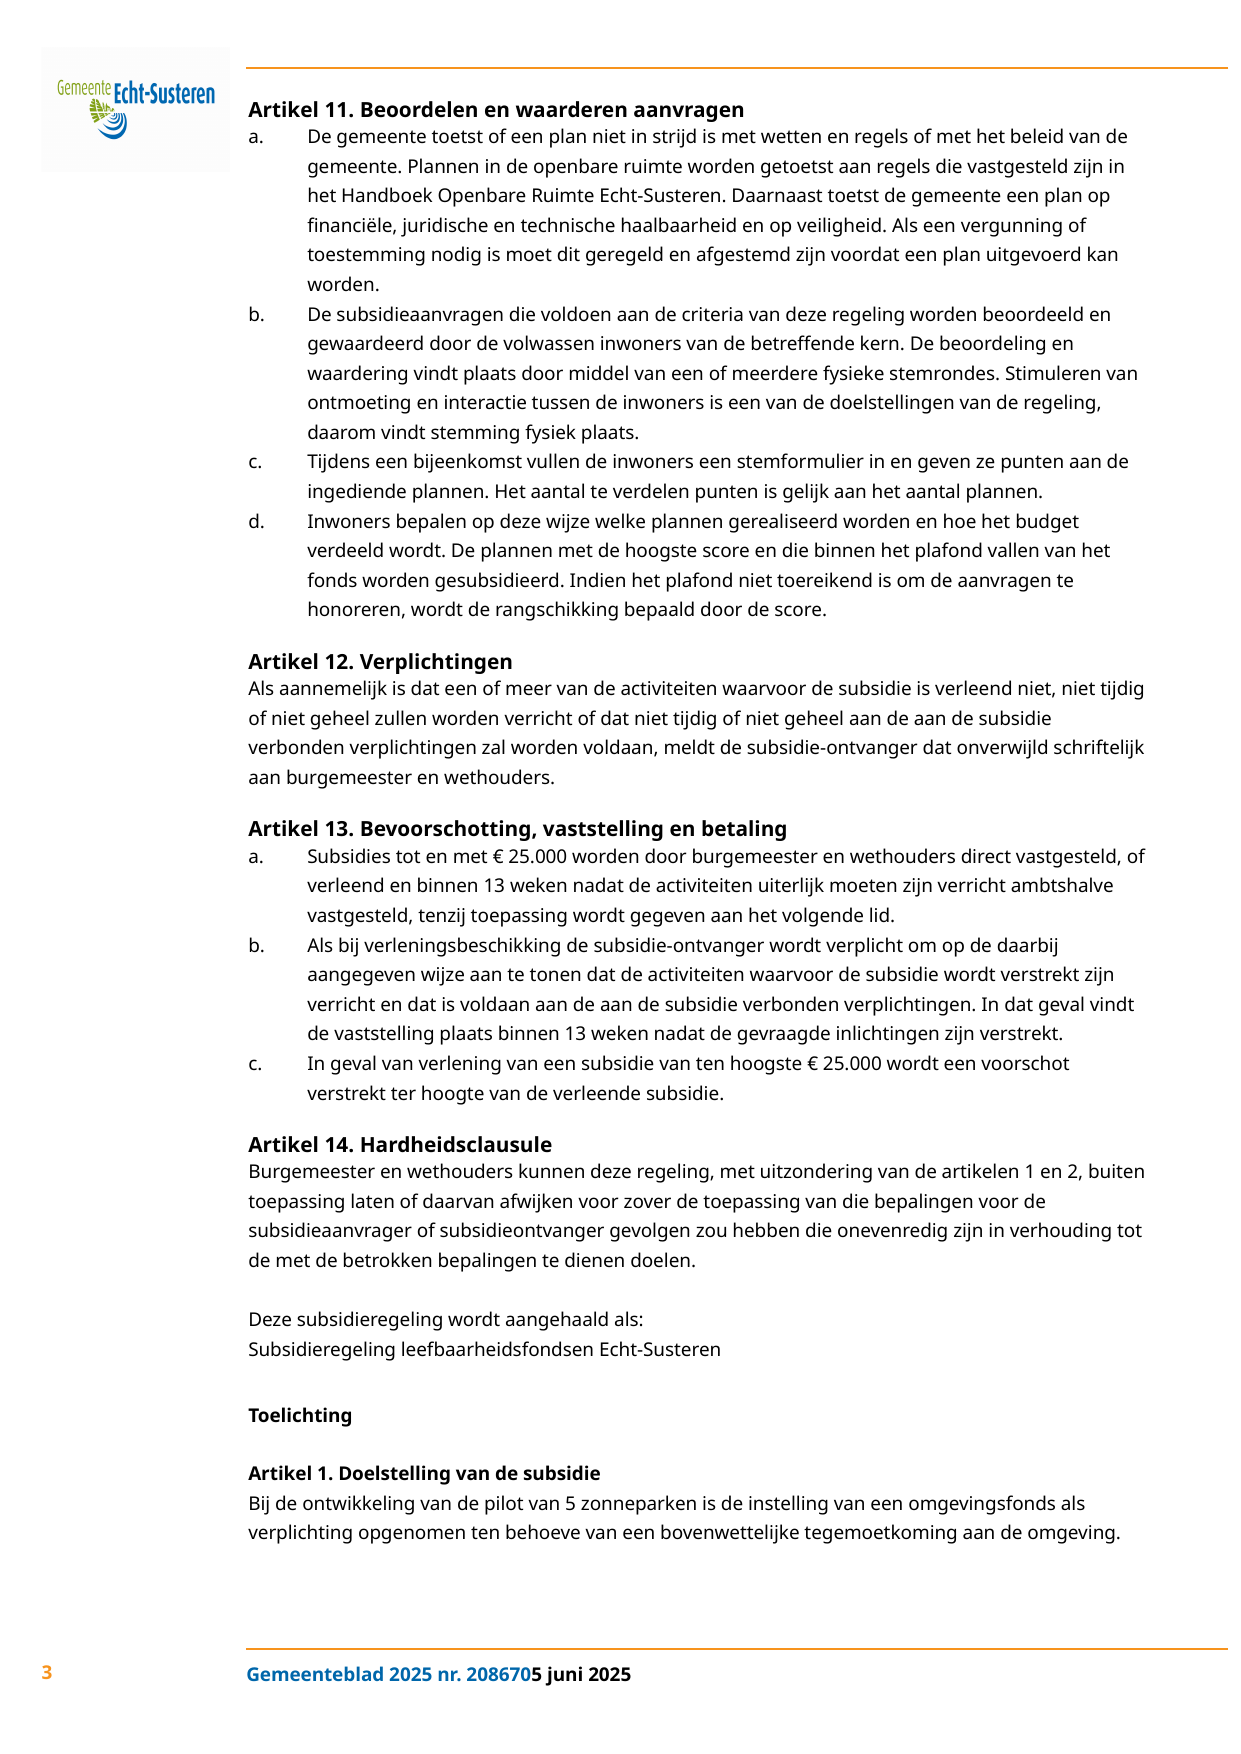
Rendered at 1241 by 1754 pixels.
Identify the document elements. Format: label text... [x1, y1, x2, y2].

text Toelichting [248, 1391, 1152, 1431]
text Artikel 13. Bevoorschotting, vaststelling en betaling [248, 814, 1152, 843]
picture [41, 47, 231, 172]
list Als bij verleningsbeschikking de subsidie-ontvanger wordt verplicht om op de daarbij aangegeven wijze aan te tonen dat de activiteiten waarvoor de subsidie wordt verstrekt zijn verricht en dat is voldaan aan de aan de subsidie verbonden verplichtingen. In dat geval vindt de vaststelling plaats binnen 13 weken nadat de gevraagde inlichtingen zijn verstrekt. [248, 932, 1152, 1046]
list In geval van verlening van een subsidie van ten hoogste € 25.000 wordt een voorschot verstrekt ter hoogte van de verleende subsidie. [248, 1050, 1152, 1105]
list Inwoners bepalen op deze wijze welke plannen gerealiseerd worden en hoe het budget verdeeld wordt. De plannen met de hoogste score en die binnen het plafond vallen van het fonds worden gesubsidieerd. Indien het plafond niet toereikend is om de aanvragen te honoreren, wordt de rangschikking bepaald door de score. [248, 508, 1152, 622]
text Bij de ontwikkeling van de pilot van 5 zonneparken is de instelling van een omgevingsfonds als verplichting opgenomen ten behoeve van een bovenwettelijke tegemoetkoming aan de omgeving. [248, 1490, 1152, 1545]
list De subsidieaanvragen die voldoen aan de criteria van deze regeling worden beoordeeld en gewaardeerd door de volwassen inwoners van de betreffende kern. De beoordeling en waardering vindt plaats door middel van een of meerdere fysieke stemrondes. Stimuleren van ontmoeting en interactie tussen de inwoners is een van de doelstellingen van de regeling, daarom vindt stemming fysiek plaats. [248, 301, 1152, 445]
text Deze subsidieregeling wordt aangehaald als: [248, 1306, 1152, 1332]
text Subsidieregeling leefbaarheidsfondsen Echt-Susteren [248, 1336, 1152, 1362]
text Als aannemelijk is dat een of meer van de activiteiten waarvoor de subsidie is verleend niet, niet tijdig of niet geheel zullen worden verricht of dat niet tijdig of niet geheel aan de aan de subsidie verbonden verplichtingen zal worden voldaan, meldt de subsidie-ontvanger dat onverwijld schriftelijk aan burgemeester en wethouders. [248, 675, 1152, 790]
text Burgemeester en wethouders kunnen deze regeling, met uitzondering van de artikelen 1 en 2, buiten toepassing laten of daarvan afwijken voor zover de toepassing van die bepalingen voor de subsidieaanvrager of subsidieontvanger gevolgen zou hebben die onevenredig zijn in verhouding tot de met de betrokken bepalingen te dienen doelen. [248, 1158, 1152, 1273]
text Artikel 12. Verplichtingen [248, 647, 1152, 675]
list Subsidies tot en met € 25.000 worden door burgemeester en wethouders direct vastgesteld, of verleend en binnen 13 weken nadat de activiteiten uiterlijk moeten zijn verricht ambtshalve vastgesteld, tenzij toepassing wordt gegeven aan het volgende lid. [248, 843, 1152, 928]
list De gemeente toetst of een plan niet in strijd is met wetten en regels of met het beleid van de gemeente. Plannen in de openbare ruimte worden getoetst aan regels die vastgesteld zijn in het Handboek Openbare Ruimte Echt-Susteren. Daarnaast toetst de gemeente een plan op financiële, juridische en technische haalbaarheid en op veiligheid. Als een vergunning of toestemming nodig is moet dit geregeld en afgestemd zijn voordat een plan uitgevoerd kan worden. [248, 123, 1152, 297]
text Artikel 1. Doelstelling van de subsidie [248, 1460, 1152, 1486]
text Artikel 11. Beoordelen en waarderen aanvragen [248, 95, 1152, 123]
list Tijdens een bijeenkomst vullen de inwoners een stemformulier in en geven ze punten aan de ingediende plannen. Het aantal te verdelen punten is gelijk aan het aantal plannen. [248, 449, 1152, 504]
text Artikel 14. Hardheidsclausule [248, 1130, 1152, 1158]
